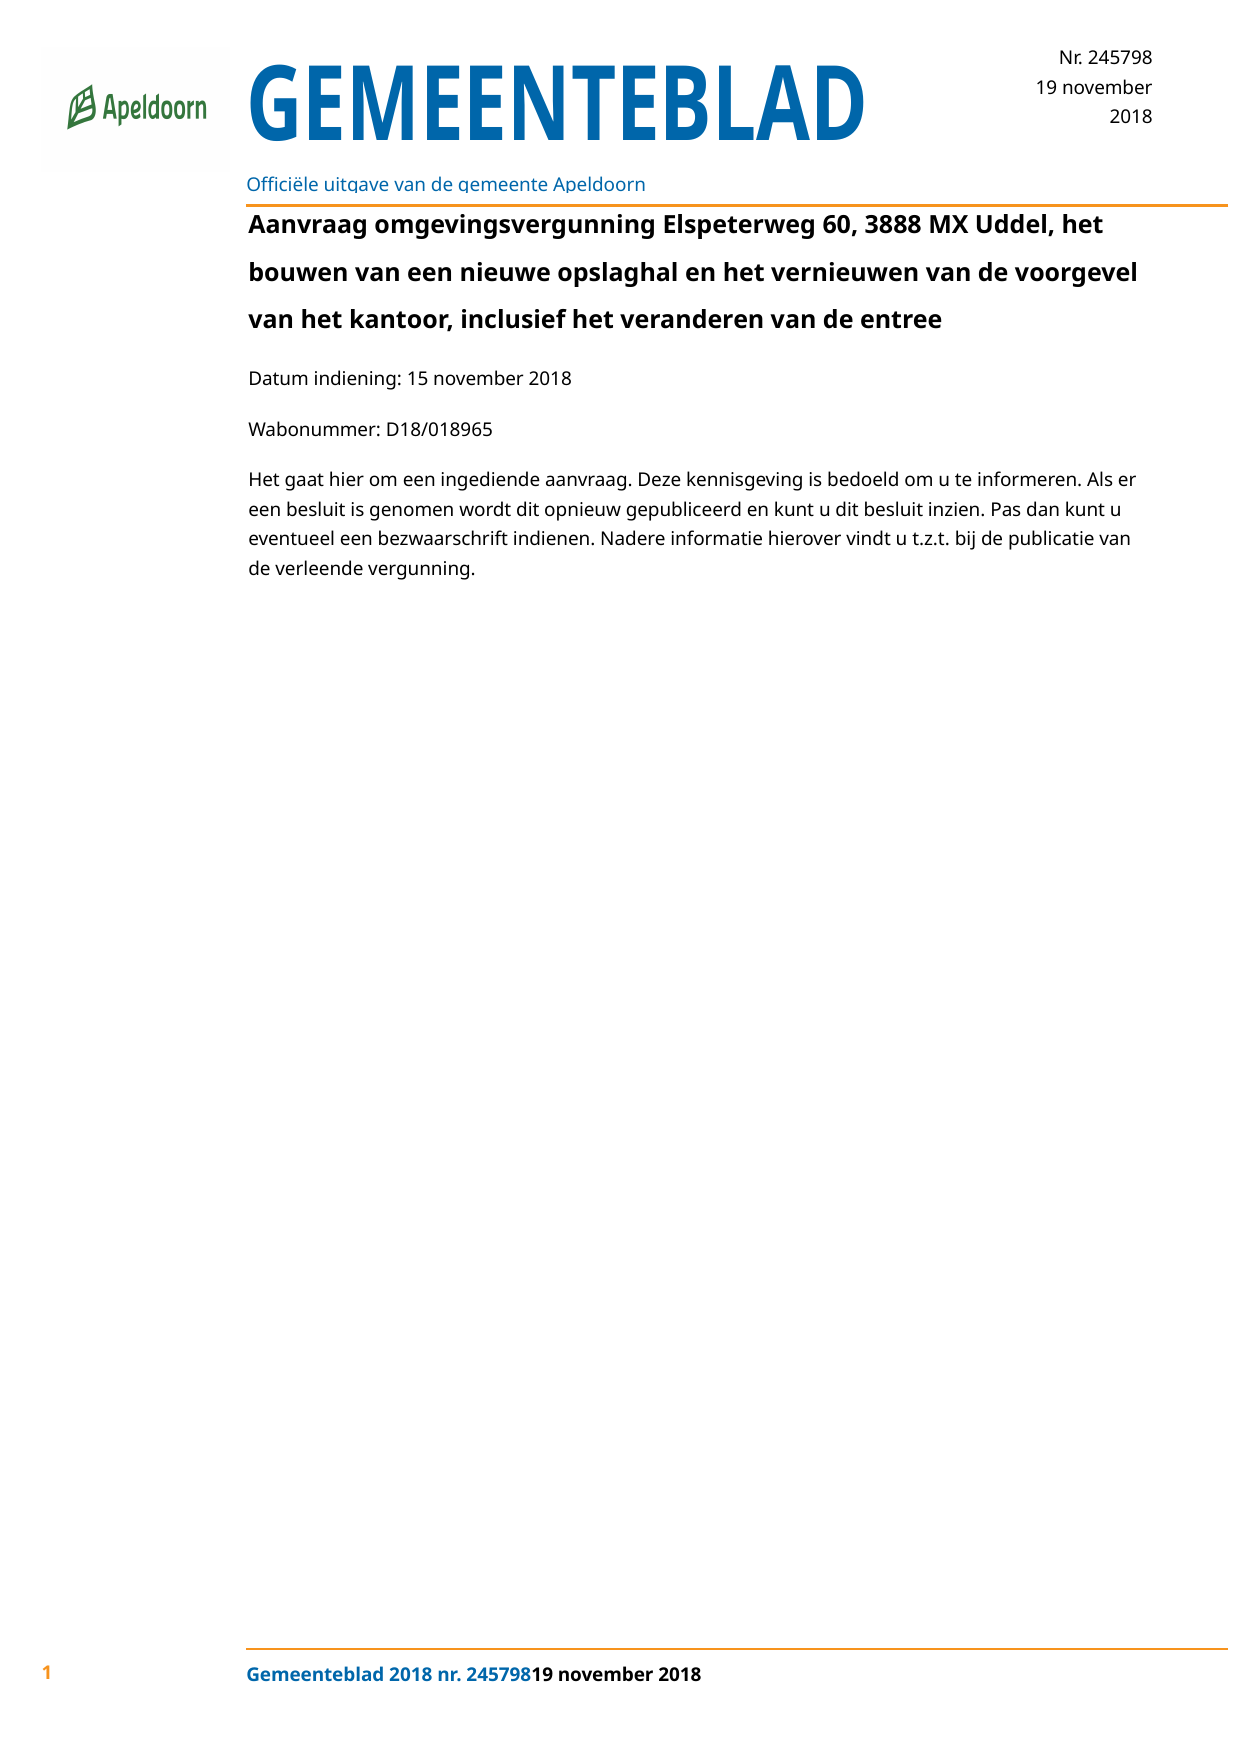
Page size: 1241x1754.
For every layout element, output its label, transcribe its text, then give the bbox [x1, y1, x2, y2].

text Het gaat hier om een ingediende aanvraag. Deze kennisgeving is bedoeld om u te informeren. Als er een besluit is genomen wordt dit opnieuw gepubliceerd en kunt u dit besluit inzien. Pas dan kunt u eventueel een bezwaarschrift indienen. Nadere informatie hierover vindt u t.z.t. bij de publicatie van de verleende vergunning. [248, 466, 1152, 581]
text Wabonummer: D18/018965 [248, 416, 1152, 442]
text Aanvraag omgevingsvergunning Elspeterweg 60, 3888 MX Uddel, het bouwen van een nieuwe opslaghal en het vernieuwen van de voorgevel van het kantoor, inclusief het veranderen van de entree [248, 207, 1152, 336]
text Datum indiening: 15 november 2018 [248, 366, 1152, 391]
picture [41, 47, 231, 172]
